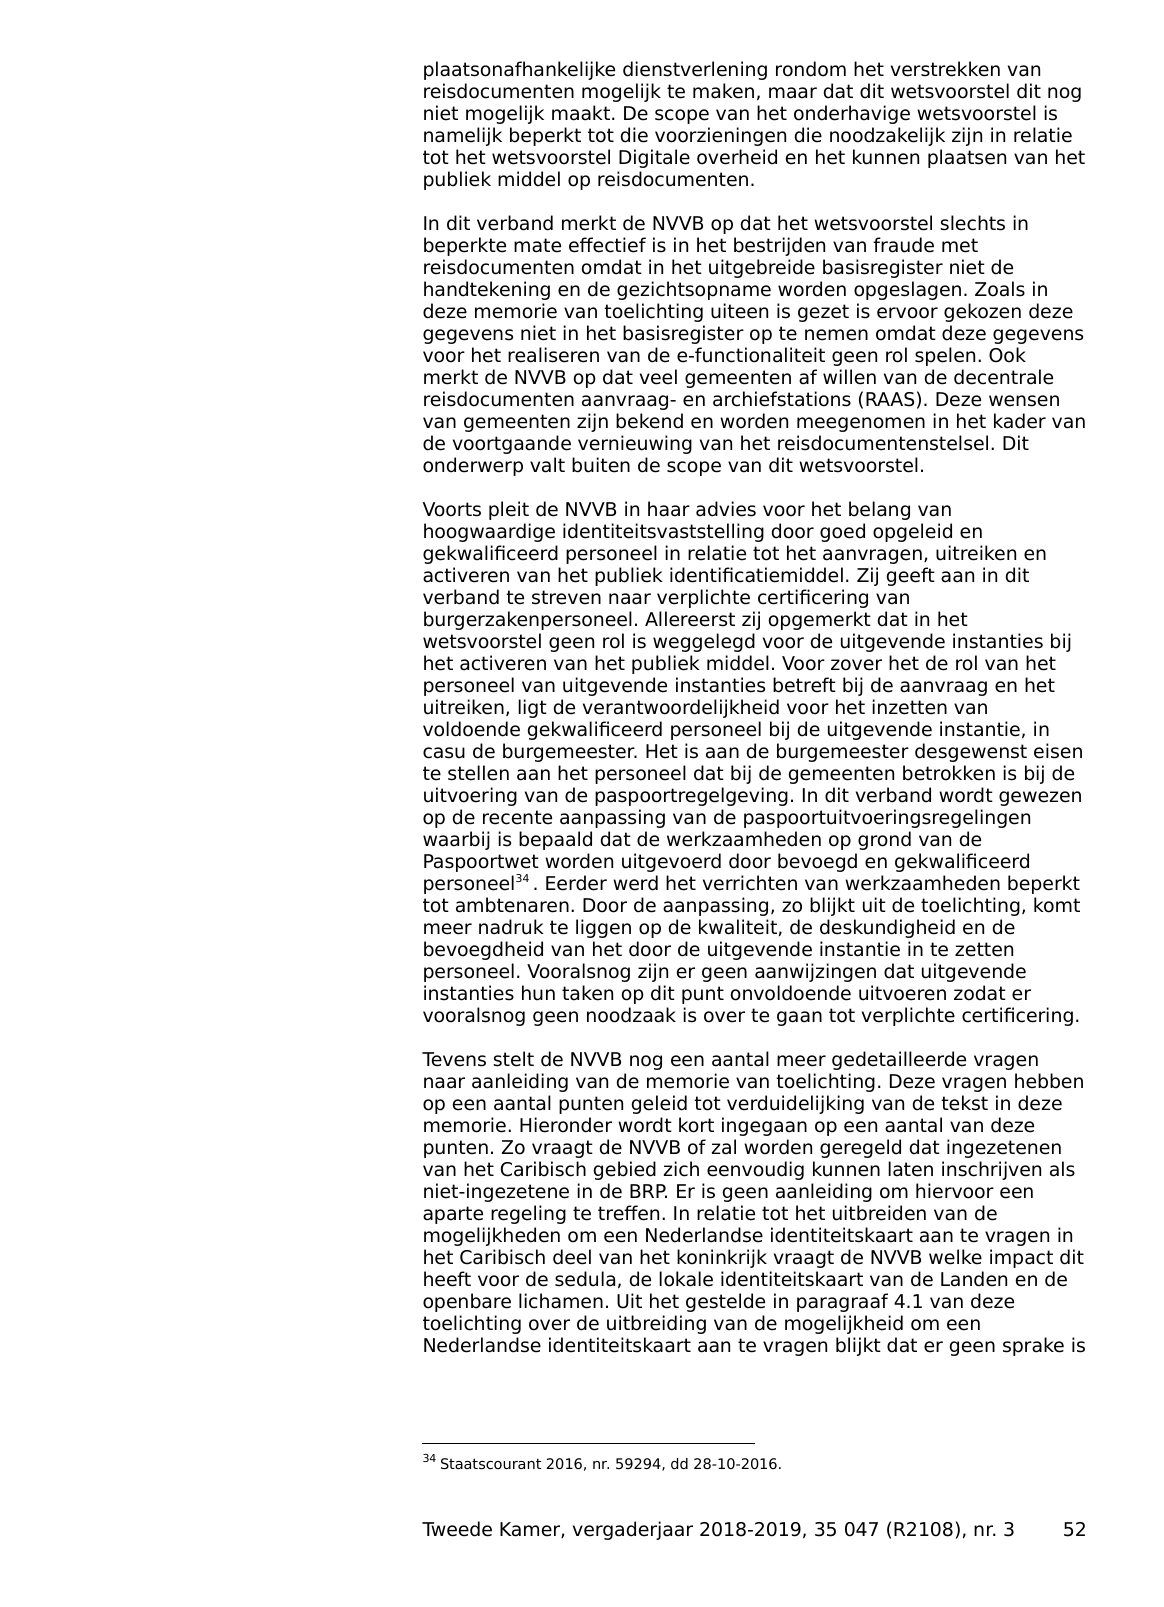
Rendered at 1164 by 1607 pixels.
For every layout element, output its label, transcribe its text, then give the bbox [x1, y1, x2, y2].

text Tevens stelt de NVVB nog een aantal meer gedetailleerde vragen naar aanleiding van de memorie van toelichting. Deze vragen hebben op een aantal punten geleid tot verduidelijking van de tekst in deze memorie. Hieronder wordt kort ingegaan op een aantal van deze punten. Zo vraagt de NVVB of zal worden geregeld dat ingezetenen van het Caribisch gebied zich eenvoudig kunnen laten inschrijven als niet-ingezetene in de BRP. Er is geen aanleiding om hiervoor een aparte regeling te treffen. In relatie tot het uitbreiden van de mogelijkheden om een Nederlandse identiteitskaart aan te vragen in het Caribisch deel van het koninkrijk vraagt de NVVB welke impact dit heeft voor de sedula, de lokale identiteitskaart van de Landen en de openbare lichamen. Uit het gestelde in paragraaf 4.1 van deze toelichting over de uitbreiding van de mogelijkheid om een Nederlandse identiteitskaart aan te vragen blijkt dat er geen sprake is [422, 1049, 1087, 1356]
text Staatscourant 2016, nr. 59294, dd 28-10-2016. [422, 1452, 1087, 1474]
text Voorts pleit de NVVB in haar advies voor het belang van hoogwaardige identiteitsvaststelling door goed opgeleid en gekwalificeerd personeel in relatie tot het aanvragen, uitreiken en activeren van het publiek identificatiemiddel. Zij geeft aan in dit verband te streven naar verplichte certificering van burgerzakenpersoneel. Allereerst zij opgemerkt dat in het wetsvoorstel geen rol is weggelegd voor de uitgevende instanties bij het activeren van het publiek middel. Voor zover het de rol van het personeel van uitgevende instanties betreft bij de aanvraag en het uitreiken, ligt de verantwoordelijkheid voor het inzetten van voldoende gekwalificeerd personeel bij de uitgevende instantie, in casu de burgemeester. Het is aan de burgemeester desgewenst eisen te stellen aan het personeel dat bij de gemeenten betrokken is bij de uitvoering van de paspoortregelgeving. In dit verband wordt gewezen op de recente aanpassing van de paspoortuitvoeringsregelingen waarbij is bepaald dat de werkzaamheden op grond van de Paspoortwet worden uitgevoerd door bevoegd en gekwalificeerd personeel. Eerder werd het verrichten van werkzaamheden beperkt tot ambtenaren. Door de aanpassing, zo blijkt uit de toelichting, komt meer nadruk te liggen op de kwaliteit, de deskundigheid en de bevoegdheid van het door de uitgevende instantie in te zetten personeel. Vooralsnog zijn er geen aanwijzingen dat uitgevende instanties hun taken op dit punt onvoldoende uitvoeren zodat er vooralsnog geen noodzaak is over te gaan tot verplichte certificering. [422, 499, 1087, 1027]
text plaatsonafhankelijke dienstverlening rondom het verstrekken van reisdocumenten mogelijk te maken, maar dat dit wetsvoorstel dit nog niet mogelijk maakt. De scope van het onderhavige wetsvoorstel is namelijk beperkt tot die voorzieningen die noodzakelijk zijn in relatie tot het wetsvoorstel Digitale overheid en het kunnen plaatsen van het publiek middel op reisdocumenten. [422, 59, 1087, 191]
text In dit verband merkt de NVVB op dat het wetsvoorstel slechts in beperkte mate effectief is in het bestrijden van fraude met reisdocumenten omdat in het uitgebreide basisregister niet de handtekening en de gezichtsopname worden opgeslagen. Zoals in deze memorie van toelichting uiteen is gezet is ervoor gekozen deze gegevens niet in het basisregister op te nemen omdat deze gegevens voor het realiseren van de e-functionaliteit geen rol spelen. Ook merkt de NVVB op dat veel gemeenten af willen van de decentrale reisdocumenten aanvraag- en archiefstations (RAAS). Deze wensen van gemeenten zijn bekend en worden meegenomen in het kader van de voortgaande vernieuwing van het reisdocumentenstelsel. Dit onderwerp valt buiten de scope van dit wetsvoorstel. [422, 213, 1087, 477]
